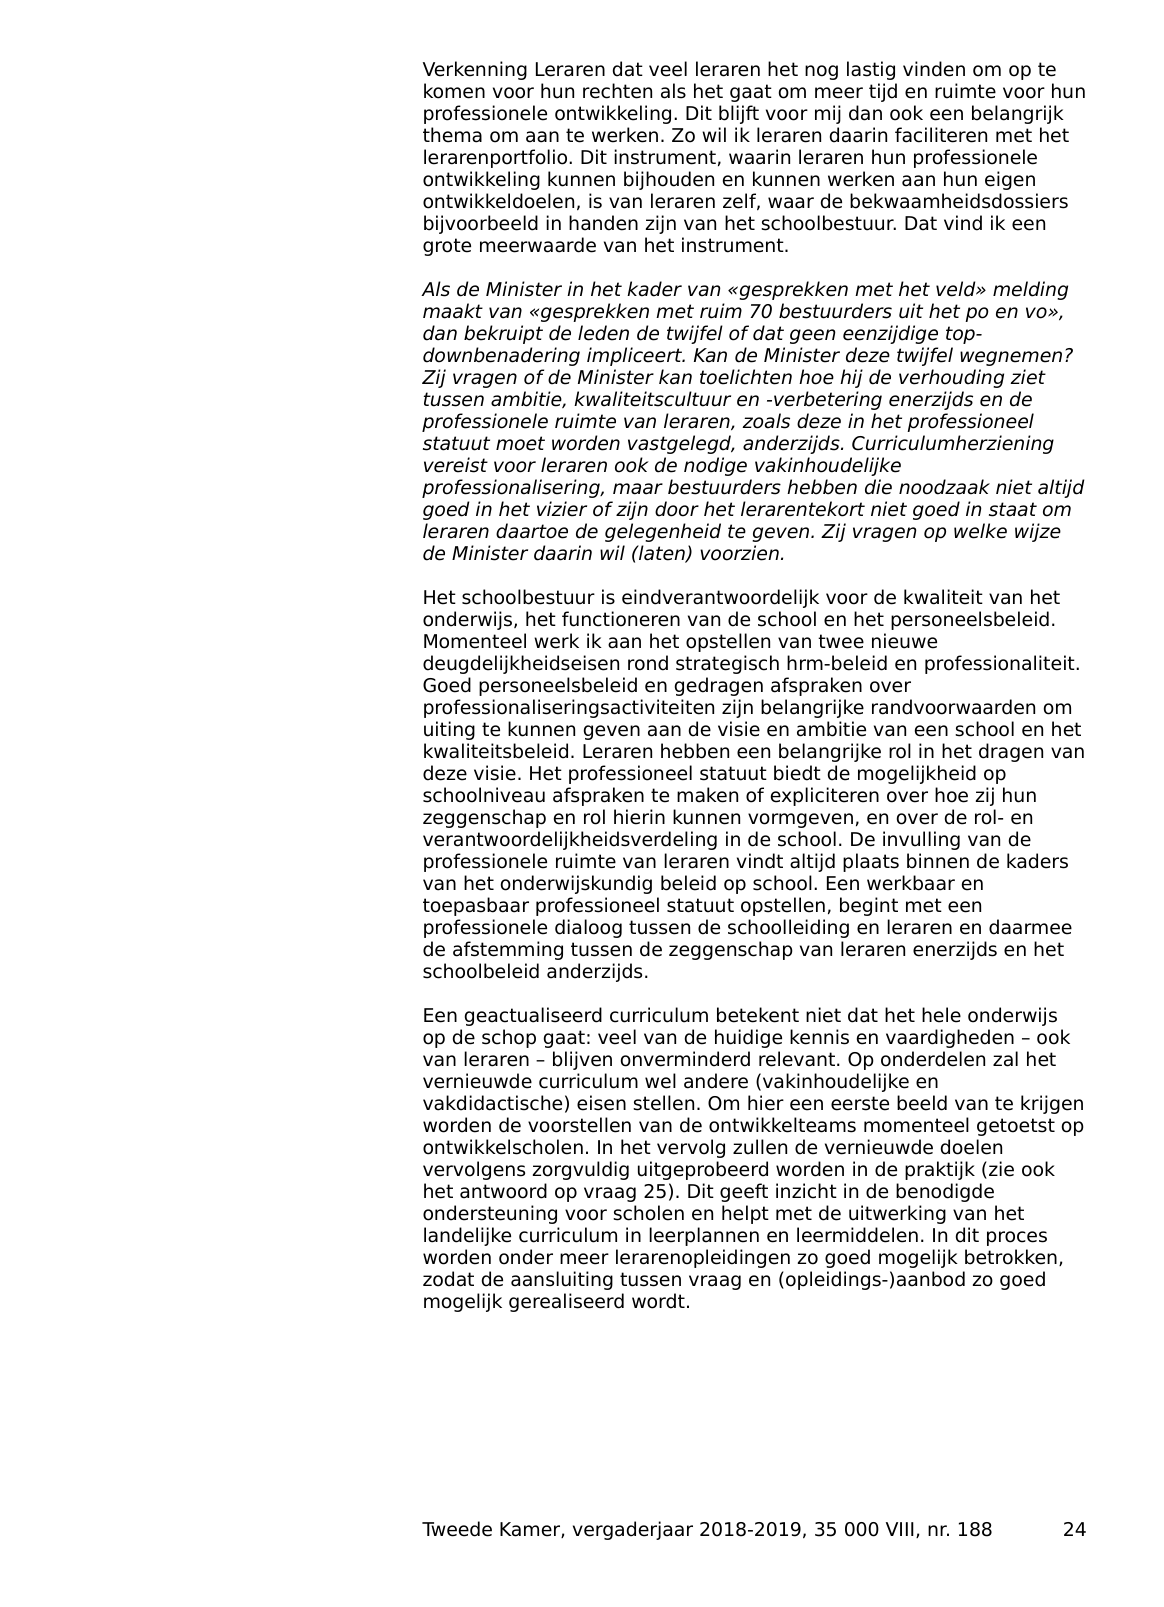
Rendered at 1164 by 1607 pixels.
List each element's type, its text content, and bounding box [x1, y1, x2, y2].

text Als de Minister in het kader van «gesprekken met het veld» melding maakt van «gesprekken met ruim 70 bestuurders uit het po en vo», dan bekruipt de leden de twijfel of dat geen eenzijdige top-downbenadering impliceert. Kan de Minister deze twijfel wegnemen? Zij vragen of de Minister kan toelichten hoe hij de verhouding ziet tussen ambitie, kwaliteitscultuur en -verbetering enerzijds en de professionele ruimte van leraren, zoals deze in het professioneel statuut moet worden vastgelegd, anderzijds. Curriculumherziening vereist voor leraren ook de nodige vakinhoudelijke professionalisering, maar bestuurders hebben die noodzaak niet altijd goed in het vizier of zijn door het lerarentekort niet goed in staat om leraren daartoe de gelegenheid te geven. Zij vragen op welke wijze de Minister daarin wil (laten) voorzien. [422, 279, 1087, 565]
text Verkenning Leraren dat veel leraren het nog lastig vinden om op te komen voor hun rechten als het gaat om meer tijd en ruimte voor hun professionele ontwikkeling. Dit blijft voor mij dan ook een belangrijk thema om aan te werken. Zo wil ik leraren daarin faciliteren met het lerarenportfolio. Dit instrument, waarin leraren hun professionele ontwikkeling kunnen bijhouden en kunnen werken aan hun eigen ontwikkeldoelen, is van leraren zelf, waar de bekwaamheidsdossiers bijvoorbeeld in handen zijn van het schoolbestuur. Dat vind ik een grote meerwaarde van het instrument. [422, 59, 1087, 257]
text Het schoolbestuur is eindverantwoordelijk voor de kwaliteit van het onderwijs, het functioneren van de school en het personeelsbeleid. Momenteel werk ik aan het opstellen van twee nieuwe deugdelijkheidseisen rond strategisch hrm-beleid en professionaliteit. Goed personeelsbeleid en gedragen afspraken over professionaliseringsactiviteiten zijn belangrijke randvoorwaarden om uiting te kunnen geven aan de visie en ambitie van een school en het kwaliteitsbeleid. Leraren hebben een belangrijke rol in het dragen van deze visie. Het professioneel statuut biedt de mogelijkheid op schoolniveau afspraken te maken of expliciteren over hoe zij hun zeggenschap en rol hierin kunnen vormgeven, en over de rol- en verantwoordelijkheidsverdeling in de school. De invulling van de professionele ruimte van leraren vindt altijd plaats binnen de kaders van het onderwijskundig beleid op school. Een werkbaar en toepasbaar professioneel statuut opstellen, begint met een professionele dialoog tussen de schoolleiding en leraren en daarmee de afstemming tussen de zeggenschap van leraren enerzijds en het schoolbeleid anderzijds. [422, 587, 1087, 983]
text Een geactualiseerd curriculum betekent niet dat het hele onderwijs op de schop gaat: veel van de huidige kennis en vaardigheden – ook van leraren – blijven onverminderd relevant. Op onderdelen zal het vernieuwde curriculum wel andere (vakinhoudelijke en vakdidactische) eisen stellen. Om hier een eerste beeld van te krijgen worden de voorstellen van de ontwikkelteams momenteel getoetst op ontwikkelscholen. In het vervolg zullen de vernieuwde doelen vervolgens zorgvuldig uitgeprobeerd worden in de praktijk (zie ook het antwoord op vraag 25). Dit geeft inzicht in de benodigde ondersteuning voor scholen en helpt met de uitwerking van het landelijke curriculum in leerplannen en leermiddelen. In dit proces worden onder meer lerarenopleidingen zo goed mogelijk betrokken, zodat de aansluiting tussen vraag en (opleidings-)aanbod zo goed mogelijk gerealiseerd wordt. [422, 1005, 1087, 1312]
